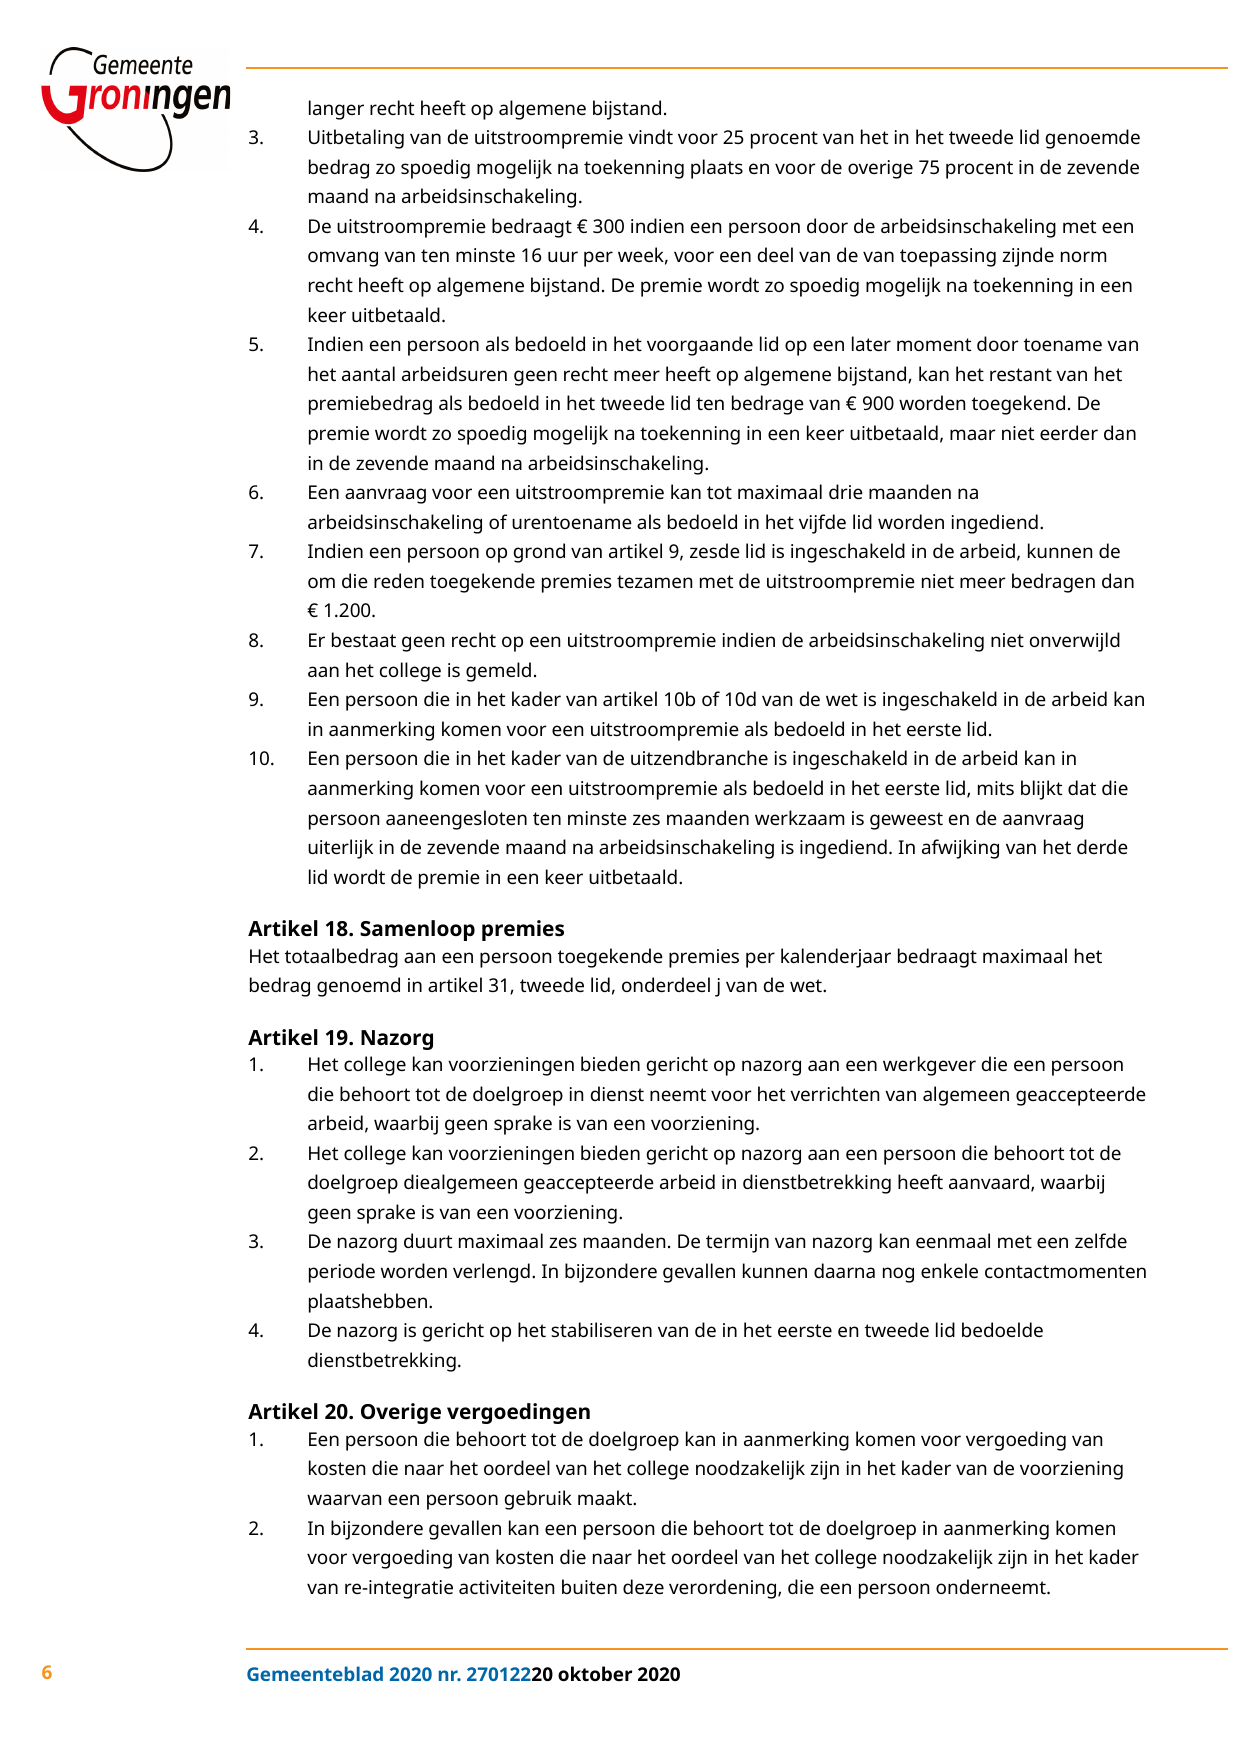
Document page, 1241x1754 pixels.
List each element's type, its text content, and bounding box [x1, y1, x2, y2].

list De uitstroompremie bedraagt € 300 indien een persoon door de arbeidsinschakeling met een omvang van ten minste 16 uur per week, voor een deel van de van toepassing zijnde norm recht heeft op algemene bijstand. De premie wordt zo spoedig mogelijk na toekenning in een keer uitbetaald. [248, 213, 1152, 328]
list Een persoon die in het kader van artikel 10b of 10d van de wet is ingeschakeld in de arbeid kan in aanmerking komen voor een uitstroompremie als bedoeld in het eerste lid. [248, 686, 1152, 742]
list Een aanvraag voor een uitstroompremie kan tot maximaal drie maanden na arbeidsinschakeling of urentoename als bedoeld in het vijfde lid worden ingediend. [248, 479, 1152, 535]
text Artikel 18. Samenloop premies [248, 914, 1152, 943]
list Indien een persoon op grond van artikel 9, zesde lid is ingeschakeld in de arbeid, kunnen de om die reden toegekende premies tezamen met de uitstroompremie niet meer bedragen dan € 1.200. [248, 538, 1152, 623]
picture [41, 47, 231, 172]
list Indien een persoon als bedoeld in het voorgaande lid op een later moment door toename van het aantal arbeidsuren geen recht meer heeft op algemene bijstand, kan het restant van het premiebedrag als bedoeld in het tweede lid ten bedrage van € 900 worden toegekend. De premie wordt zo spoedig mogelijk na toekenning in een keer uitbetaald, maar niet eerder dan in de zevende maand na arbeidsinschakeling. [248, 331, 1152, 476]
list In bijzondere gevallen kan een persoon die behoort tot de doelgroep in aanmerking komen voor vergoeding van kosten die naar het oordeel van het college noodzakelijk zijn in het kader van re-integratie activiteiten buiten deze verordening, die een persoon onderneemt. [248, 1515, 1152, 1599]
text Artikel 19. Nazorg [248, 1023, 1152, 1051]
list Het college kan voorzieningen bieden gericht op nazorg aan een persoon die behoort tot de doelgroep diealgemeen geaccepteerde arbeid in dienstbetrekking heeft aanvaard, waarbij geen sprake is van een voorziening. [248, 1140, 1152, 1225]
list Een persoon die in het kader van de uitzendbranche is ingeschakeld in de arbeid kan in aanmerking komen voor een uitstroompremie als bedoeld in het eerste lid, mits blijkt dat die persoon aaneengesloten ten minste zes maanden werkzaam is geweest en de aanvraag uiterlijk in de zevende maand na arbeidsinschakeling is ingediend. In afwijking van het derde lid wordt de premie in een keer uitbetaald. [248, 746, 1152, 890]
text Artikel 20. Overige vergoedingen [248, 1397, 1152, 1426]
text Het totaalbedrag aan een persoon toegekende premies per kalenderjaar bedraagt maximaal het bedrag genoemd in artikel 31, tweede lid, onderdeel j van de wet. [248, 943, 1152, 998]
list Een persoon die behoort tot de doelgroep kan in aanmerking komen voor vergoeding van kosten die naar het oordeel van het college noodzakelijk zijn in het kader van de voorziening waarvan een persoon gebruik maakt. [248, 1426, 1152, 1511]
list langer recht heeft op algemene bijstand. [248, 95, 1152, 121]
list Het college kan voorzieningen bieden gericht op nazorg aan een werkgever die een persoon die behoort tot de doelgroep in dienst neemt voor het verrichten van algemeen geaccepteerde arbeid, waarbij geen sprake is van een voorziening. [248, 1051, 1152, 1136]
list Uitbetaling van de uitstroompremie vindt voor 25 procent van het in het tweede lid genoemde bedrag zo spoedig mogelijk na toekenning plaats en voor de overige 75 procent in de zevende maand na arbeidsinschakeling. [248, 124, 1152, 209]
list De nazorg duurt maximaal zes maanden. De termijn van nazorg kan eenmaal met een zelfde periode worden verlengd. In bijzondere gevallen kunnen daarna nog enkele contactmomenten plaatshebben. [248, 1229, 1152, 1314]
list De nazorg is gericht op het stabiliseren van de in het eerste en tweede lid bedoelde dienstbetrekking. [248, 1317, 1152, 1373]
list Er bestaat geen recht op een uitstroompremie indien de arbeidsinschakeling niet onverwijld aan het college is gemeld. [248, 627, 1152, 683]
